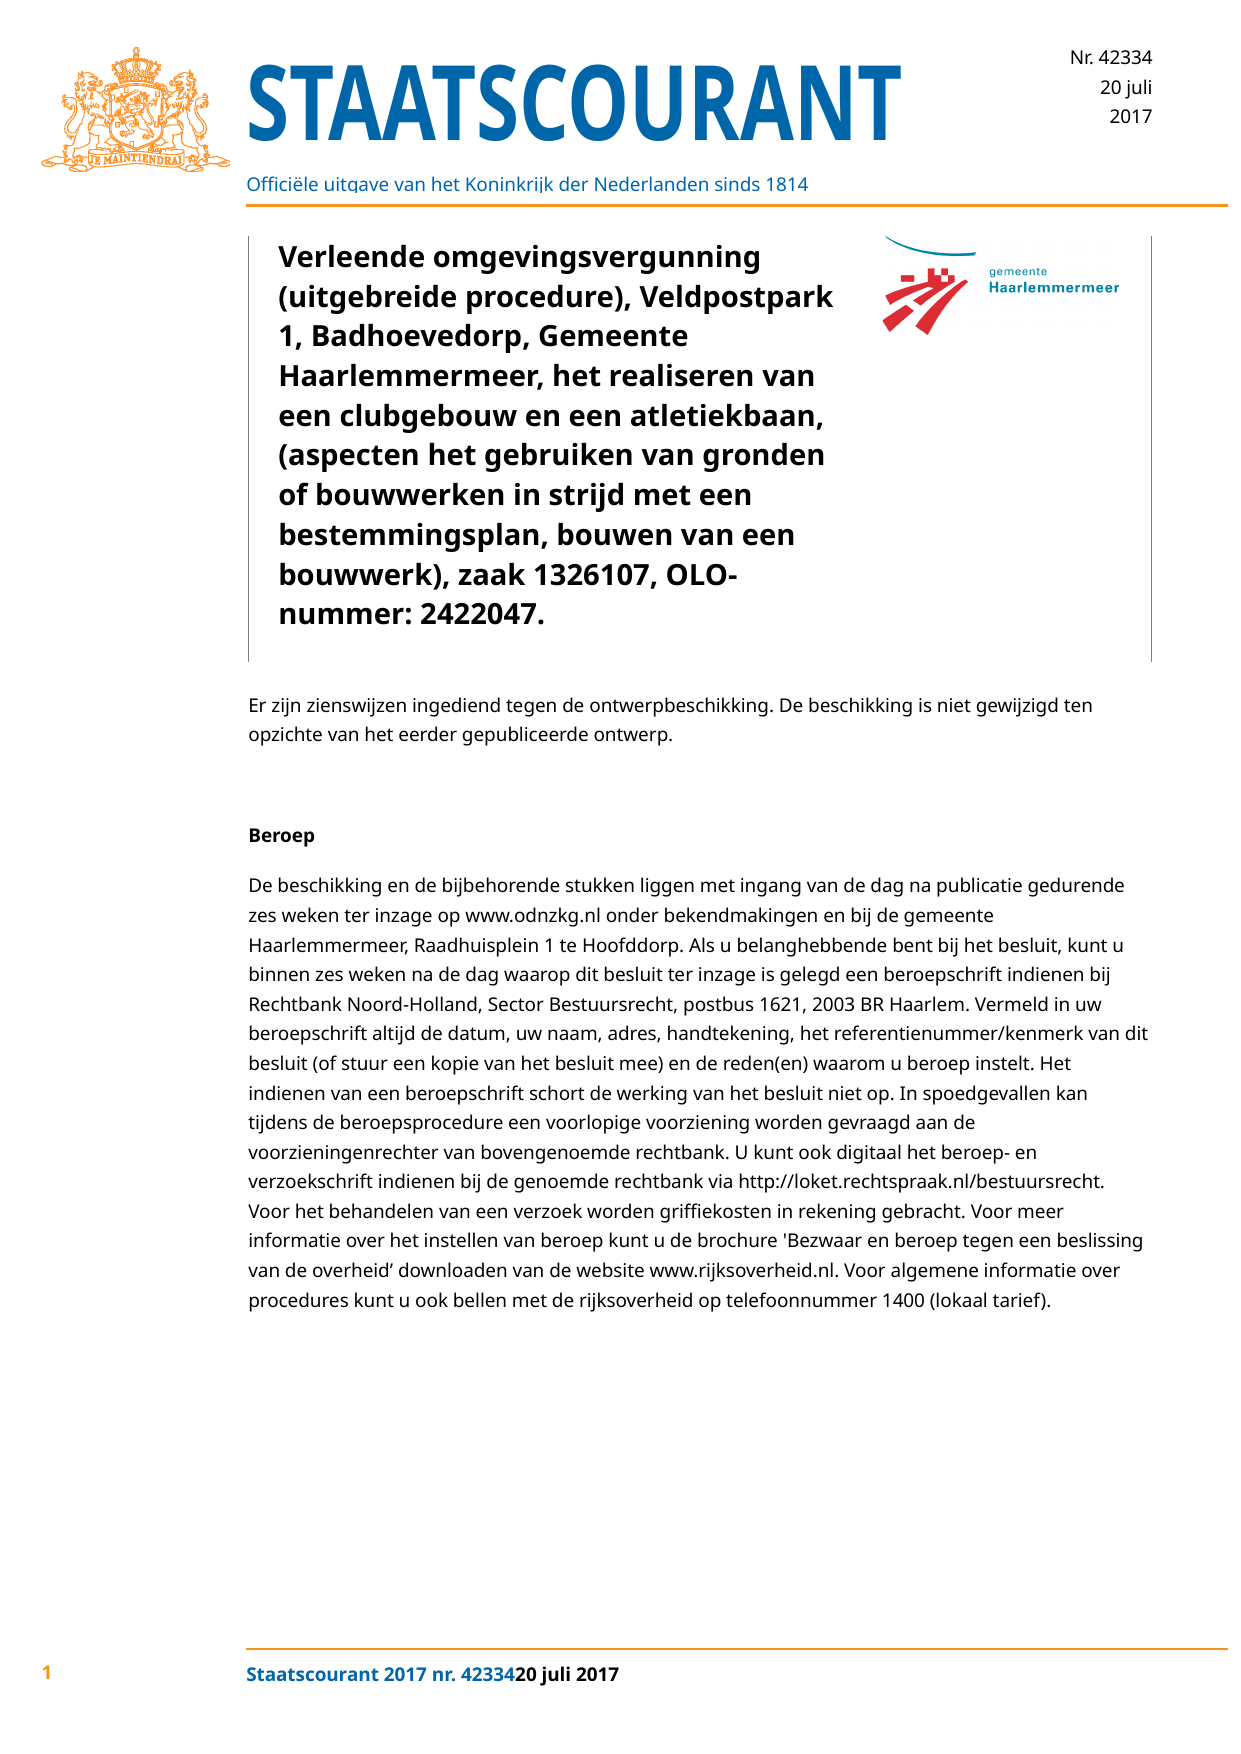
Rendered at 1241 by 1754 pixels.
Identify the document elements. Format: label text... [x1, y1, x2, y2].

picture [882, 236, 1119, 335]
picture [41, 47, 231, 172]
text De beschikking en de bijbehorende stukken liggen met ingang van de dag na publicatie gedurende zes weken ter inzage op www.odnzkg.nl onder bekendmakingen en bij de gemeente Haarlemmermeer, Raadhuisplein 1 te Hoofddorp. Als u belanghebbende bent bij het besluit, kunt u binnen zes weken na de dag waarop dit besluit ter inzage is gelegd een beroepschrift indienen bij Rechtbank Noord-Holland, Sector Bestuursrecht, postbus 1621, 2003 BR Haarlem. Vermeld in uw beroepschrift altijd de datum, uw naam, adres, handtekening, het referentienummer/kenmerk van dit besluit (of stuur een kopie van het besluit mee) en de reden(en) waarom u beroep instelt. Het indienen van een beroepschrift schort de werking van het besluit niet op. In spoedgevallen kan tijdens de beroepsprocedure een voorlopige voorziening worden gevraagd aan de voorzieningenrechter van bovengenoemde rechtbank. U kunt ook digitaal het beroep- en verzoekschrift indienen bij de genoemde rechtbank via http://loket.rechtspraak.nl/bestuursrecht. Voor het behandelen van een verzoek worden griffiekosten in rekening gebracht. Voor meer informatie over het instellen van beroep kunt u de brochure 'Bezwaar en beroep tegen een beslissing van de overheid’ downloaden van de website www.rijksoverheid.nl. Voor algemene informatie over procedures kunt u ook bellen met de rijksoverheid op telefoonnummer 1400 (lokaal tarief). [248, 873, 1152, 1312]
text Er zijn zienswijzen ingediend tegen de ontwerpbeschikking. De beschikking is niet gewijzigd ten opzichte van het eerder gepubliceerde ontwerp. [248, 692, 1152, 747]
text Beroep [248, 822, 1152, 848]
table_header Verleende omgevingsvergunning (uitgebreide procedure), Veldpostpark 1, Badhoevedorp, Gemeente Haarlemmermeer, het realiseren van een clubgebouw en een atletiekbaan, (aspecten het gebruiken van gronden of bouwwerken in strijd met een bestemmingsplan, bouwen van een bouwwerk), zaak 1326107, OLO-nummer: 2422047. [249, 236, 850, 662]
table_header [850, 236, 1151, 662]
